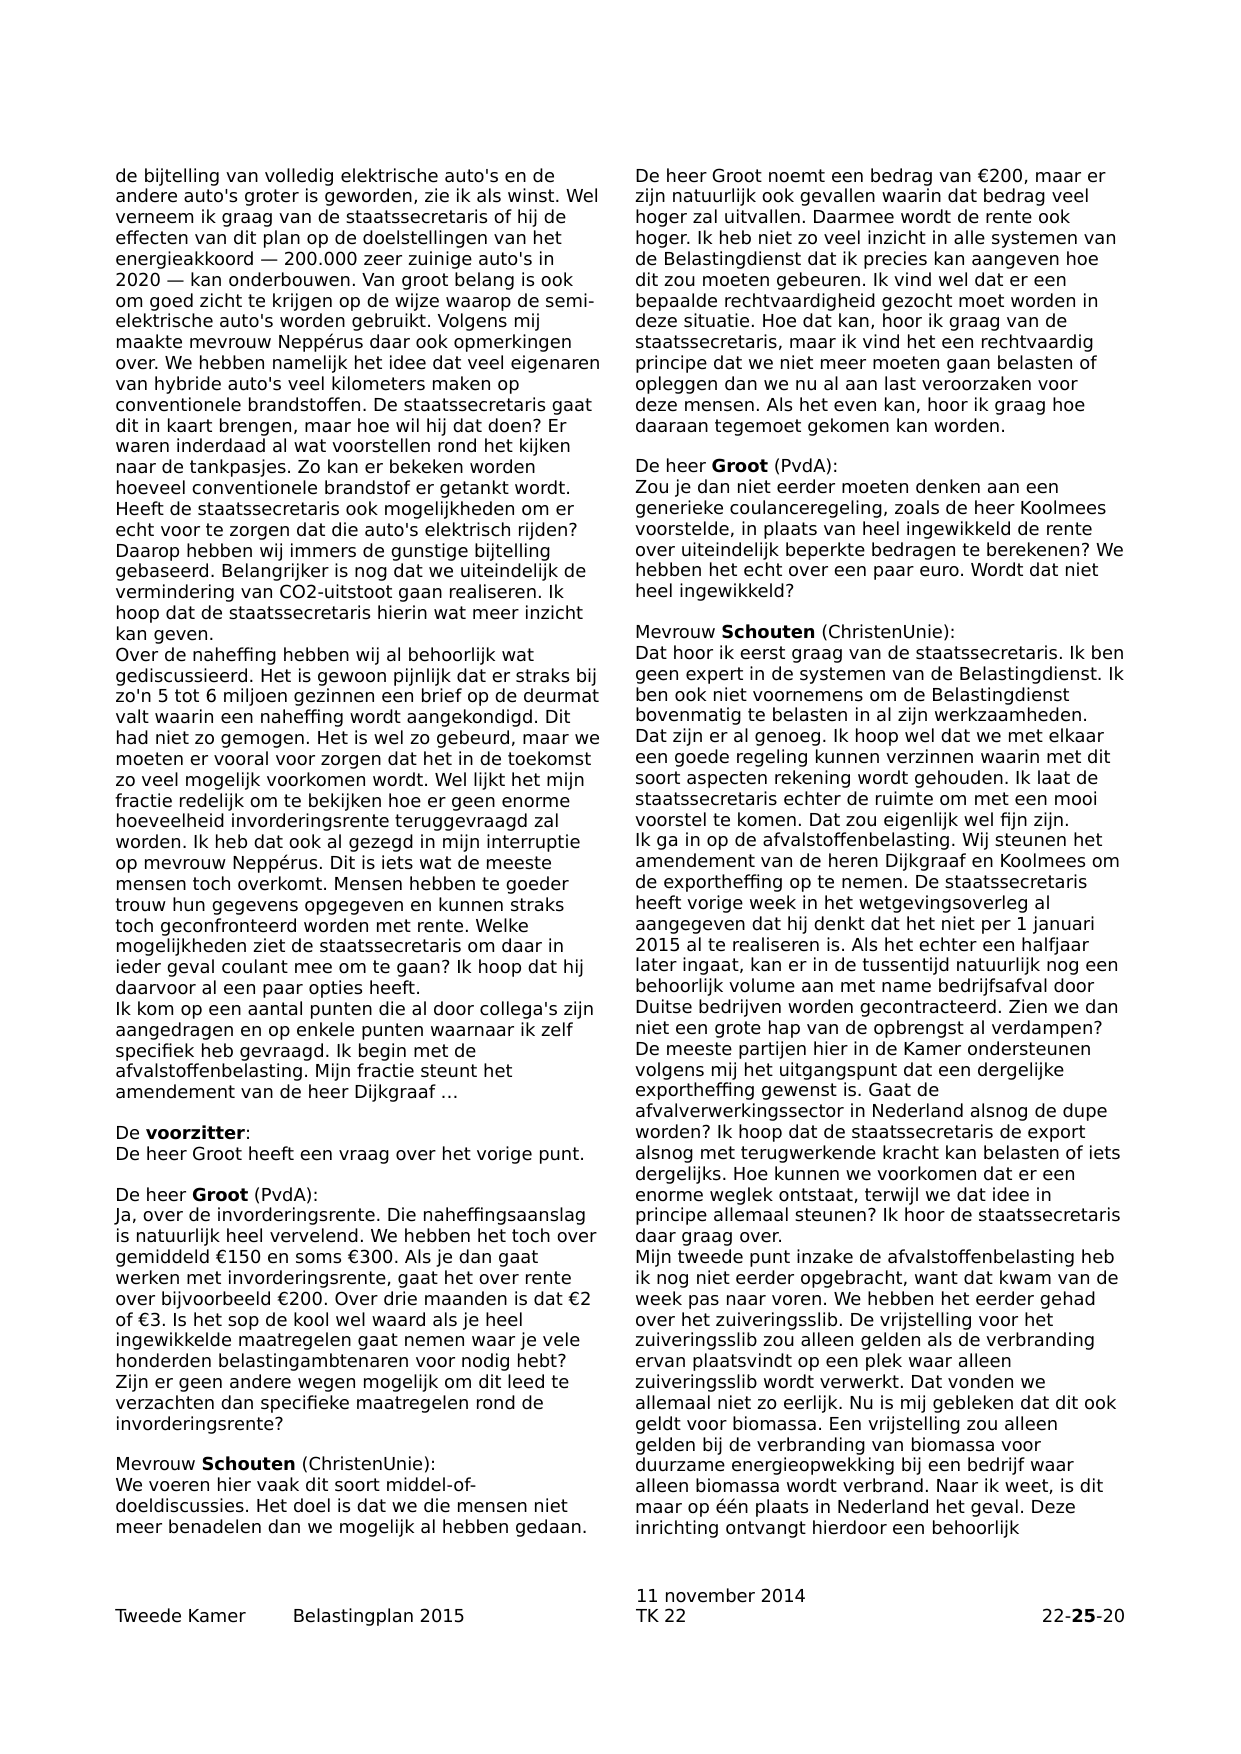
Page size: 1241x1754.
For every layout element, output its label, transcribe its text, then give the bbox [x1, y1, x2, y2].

text De voorzitter: [115, 1123, 605, 1143]
text Over de naheffing hebben wij al behoorlijk wat gediscussieerd. Het is gewoon pijnlijk dat er straks bij zo'n 5 tot 6 miljoen gezinnen een brief op de deurmat valt waarin een naheffing wordt aangekondigd. Dit had niet zo gemogen. Het is wel zo gebeurd, maar we moeten er vooral voor zorgen dat het in de toekomst zo veel mogelijk voorkomen wordt. Wel lijkt het mijn fractie redelijk om te bekijken hoe er geen enorme hoeveelheid invorderingsrente teruggevraagd zal worden. Ik heb dat ook al gezegd in mijn interruptie op mevrouw Neppérus. Dit is iets wat de meeste mensen toch overkomt. Mensen hebben te goeder trouw hun gegevens opgegeven en kunnen straks toch geconfronteerd worden met rente. Welke mogelijkheden ziet de staatssecretaris om daar in ieder geval coulant mee om te gaan? Ik hoop dat hij daarvoor al een paar opties heeft. [115, 644, 605, 999]
text Zou je dan niet eerder moeten denken aan een generieke coulanceregeling, zoals de heer Koolmees voorstelde, in plaats van heel ingewikkeld de rente over uiteindelijk beperkte bedragen te berekenen? We hebben het echt over een paar euro. Wordt dat niet heel ingewikkeld? [635, 477, 1125, 602]
text Dat hoor ik eerst graag van de staatssecretaris. Ik ben geen expert in de systemen van de Belastingdienst. Ik ben ook niet voornemens om de Belastingdienst bovenmatig te belasten in al zijn werkzaamheden. Dat zijn er al genoeg. Ik hoop wel dat we met elkaar een goede regeling kunnen verzinnen waarin met dit soort aspecten rekening wordt gehouden. Ik laat de staatssecretaris echter de ruimte om met een mooi voorstel te komen. Dat zou eigenlijk wel fijn zijn. [635, 643, 1125, 830]
text Ik ga in op de afvalstoffenbelasting. Wij steunen het amendement van de heren Dijkgraaf en Koolmees om de exportheffing op te nemen. De staatssecretaris heeft vorige week in het wetgevingsoverleg al aangegeven dat hij denkt dat het niet per 1 januari 2015 al te realiseren is. Als het echter een halfjaar later ingaat, kan er in de tussentijd natuurlijk nog een behoorlijk volume aan met name bedrijfsafval door Duitse bedrijven worden gecontracteerd. Zien we dan niet een grote hap van de opbrengst al verdampen? De meeste partijen hier in de Kamer ondersteunen volgens mij het uitgangspunt dat een dergelijke exportheffing gewenst is. Gaat de afvalverwerkingssector in Nederland alsnog de dupe worden? Ik hoop dat de staatssecretaris de export alsnog met terugwerkende kracht kan belasten of iets dergelijks. Hoe kunnen we voorkomen dat er een enorme weglek ontstaat, terwijl we dat idee in principe allemaal steunen? Ik hoor de staatssecretaris daar graag over. [635, 830, 1125, 1247]
text Ja, over de invorderingsrente. Die naheffingsaanslag is natuurlijk heel vervelend. We hebben het toch over gemiddeld €150 en soms €300. Als je dan gaat werken met invorderingsrente, gaat het over rente over bijvoorbeeld €200. Over drie maanden is dat €2 of €3. Is het sop de kool wel waard als je heel ingewikkelde maatregelen gaat nemen waar je vele honderden belastingambtenaren voor nodig hebt? Zijn er geen andere wegen mogelijk om dit leed te verzachten dan specifieke maatregelen rond de invorderingsrente? [115, 1205, 605, 1434]
text De heer Groot (PvdA): [115, 1184, 605, 1205]
text Ik kom op een aantal punten die al door collega's zijn aangedragen en op enkele punten waarnaar ik zelf specifiek heb gevraagd. Ik begin met de afvalstoffenbelasting. Mijn fractie steunt het amendement van de heer Dijkgraaf … [115, 999, 605, 1103]
text We voeren hier vaak dit soort middel-of-doeldiscussies. Het doel is dat we die mensen niet meer benadelen dan we mogelijk al hebben gedaan. [115, 1475, 605, 1537]
text De heer Groot noemt een bedrag van €200, maar er zijn natuurlijk ook gevallen waarin dat bedrag veel hoger zal uitvallen. Daarmee wordt de rente ook hoger. Ik heb niet zo veel inzicht in alle systemen van de Belastingdienst dat ik precies kan aangeven hoe dit zou moeten gebeuren. Ik vind wel dat er een bepaalde rechtvaardigheid gezocht moet worden in deze situatie. Hoe dat kan, hoor ik graag van de staatssecretaris, maar ik vind het een rechtvaardig principe dat we niet meer moeten gaan belasten of opleggen dan we nu al aan last veroorzaken voor deze mensen. Als het even kan, hoor ik graag hoe daaraan tegemoet gekomen kan worden. [635, 165, 1125, 436]
text De heer Groot heeft een vraag over het vorige punt. [115, 1143, 605, 1164]
text Mevrouw Schouten (ChristenUnie): [635, 622, 1125, 643]
text Mijn tweede punt inzake de afvalstoffenbelasting heb ik nog niet eerder opgebracht, want dat kwam van de week pas naar voren. We hebben het eerder gehad over het zuiveringsslib. De vrijstelling voor het zuiveringsslib zou alleen gelden als de verbranding ervan plaatsvindt op een plek waar alleen zuiveringsslib wordt verwerkt. Dat vonden we allemaal niet zo eerlijk. Nu is mij gebleken dat dit ook geldt voor biomassa. Een vrijstelling zou alleen gelden bij de verbranding van biomassa voor duurzame energieopwekking bij een bedrijf waar alleen biomassa wordt verbrand. Naar ik weet, is dit maar op één plaats in Nederland het geval. Deze inrichting ontvangt hierdoor een behoorlijk [635, 1247, 1125, 1538]
text de bijtelling van volledig elektrische auto's en de andere auto's groter is geworden, zie ik als winst. Wel verneem ik graag van de staatssecretaris of hij de effecten van dit plan op de doelstellingen van het energieakkoord — 200.000 zeer zuinige auto's in 2020 — kan onderbouwen. Van groot belang is ook om goed zicht te krijgen op de wijze waarop de semi-elektrische auto's worden gebruikt. Volgens mij maakte mevrouw Neppérus daar ook opmerkingen over. We hebben namelijk het idee dat veel eigenaren van hybride auto's veel kilometers maken op conventionele brandstoffen. De staatssecretaris gaat dit in kaart brengen, maar hoe wil hij dat doen? Er waren inderdaad al wat voorstellen rond het kijken naar de tankpasjes. Zo kan er bekeken worden hoeveel conventionele brandstof er getankt wordt. Heeft de staatssecretaris ook mogelijkheden om er echt voor te zorgen dat die auto's elektrisch rijden? Daarop hebben wij immers de gunstige bijtelling gebaseerd. Belangrijker is nog dat we uiteindelijk de vermindering van CO2-uitstoot gaan realiseren. Ik hoop dat de staatssecretaris hierin wat meer inzicht kan geven. [115, 165, 605, 644]
text De heer Groot (PvdA): [635, 456, 1125, 477]
text Mevrouw Schouten (ChristenUnie): [115, 1454, 605, 1475]
